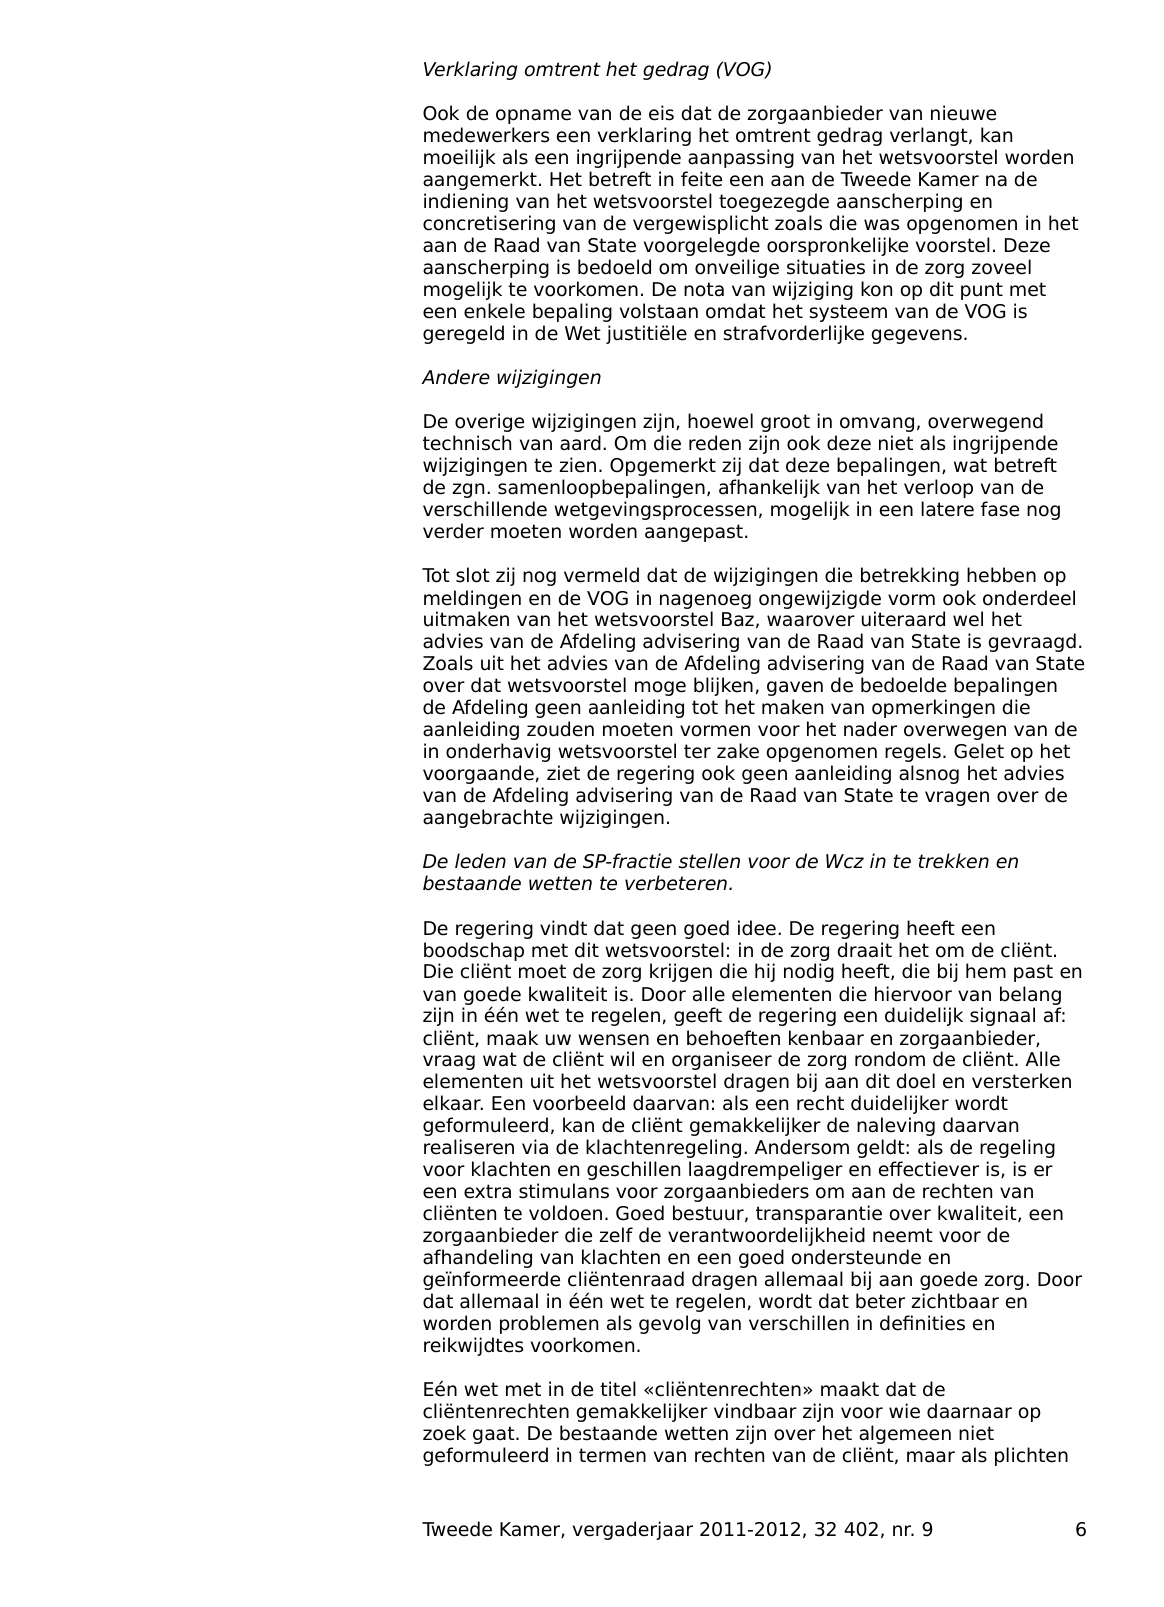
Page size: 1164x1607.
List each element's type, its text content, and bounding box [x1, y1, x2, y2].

text Eén wet met in de titel «cliëntenrechten» maakt dat de cliëntenrechten gemakkelijker vindbaar zijn voor wie daarnaar op zoek gaat. De bestaande wetten zijn over het algemeen niet geformuleerd in termen van rechten van de cliënt, maar als plichten [422, 1379, 1087, 1467]
subtitle Andere wijzigingen [422, 367, 1087, 389]
text De overige wijzigingen zijn, hoewel groot in omvang, overwegend technisch van aard. Om die reden zijn ook deze niet als ingrijpende wijzigingen te zien. Opgemerkt zij dat deze bepalingen, wat betreft de zgn. samenloopbepalingen, afhankelijk van het verloop van de verschillende wetgevingsprocessen, mogelijk in een latere fase nog verder moeten worden aangepast. [422, 411, 1087, 543]
text De regering vindt dat geen goed idee. De regering heeft een boodschap met dit wetsvoorstel: in de zorg draait het om de cliënt. Die cliënt moet de zorg krijgen die hij nodig heeft, die bij hem past en van goede kwaliteit is. Door alle elementen die hiervoor van belang zijn in één wet te regelen, geeft de regering een duidelijk signaal af: cliënt, maak uw wensen en behoeften kenbaar en zorgaanbieder, vraag wat de cliënt wil en organiseer de zorg rondom de cliënt. Alle elementen uit het wetsvoorstel dragen bij aan dit doel en versterken elkaar. Een voorbeeld daarvan: als een recht duidelijker wordt geformuleerd, kan de cliënt gemakkelijker de naleving daarvan realiseren via de klachtenregeling. Andersom geldt: als de regeling voor klachten en geschillen laagdrempeliger en effectiever is, is er een extra stimulans voor zorgaanbieders om aan de rechten van cliënten te voldoen. Goed bestuur, transparantie over kwaliteit, een zorgaanbieder die zelf de verantwoordelijkheid neemt voor de afhandeling van klachten en een goed ondersteunde en geïnformeerde cliëntenraad dragen allemaal bij aan goede zorg. Door dat allemaal in één wet te regelen, wordt dat beter zichtbaar en worden problemen als gevolg van verschillen in definities en reikwijdtes voorkomen. [422, 917, 1087, 1357]
text Tot slot zij nog vermeld dat de wijzigingen die betrekking hebben op meldingen en de VOG in nagenoeg ongewijzigde vorm ook onderdeel uitmaken van het wetsvoorstel Baz, waarover uiteraard wel het advies van de Afdeling advisering van de Raad van State is gevraagd. Zoals uit het advies van de Afdeling advisering van de Raad van State over dat wetsvoorstel moge blijken, gaven de bedoelde bepalingen de Afdeling geen aanleiding tot het maken van opmerkingen die aanleiding zouden moeten vormen voor het nader overwegen van de in onderhavig wetsvoorstel ter zake opgenomen regels. Gelet op het voorgaande, ziet de regering ook geen aanleiding alsnog het advies van de Afdeling advisering van de Raad van State te vragen over de aangebrachte wijzigingen. [422, 565, 1087, 829]
subtitle De leden van de SP-fractie stellen voor de Wcz in te trekken en bestaande wetten te verbeteren. [422, 851, 1087, 895]
text Ook de opname van de eis dat de zorgaanbieder van nieuwe medewerkers een verklaring het omtrent gedrag verlangt, kan moeilijk als een ingrijpende aanpassing van het wetsvoorstel worden aangemerkt. Het betreft in feite een aan de Tweede Kamer na de indiening van het wetsvoorstel toegezegde aanscherping en concretisering van de vergewisplicht zoals die was opgenomen in het aan de Raad van State voorgelegde oorspronkelijke voorstel. Deze aanscherping is bedoeld om onveilige situaties in de zorg zoveel mogelijk te voorkomen. De nota van wijziging kon op dit punt met een enkele bepaling volstaan omdat het systeem van de VOG is geregeld in de Wet justitiële en strafvorderlijke gegevens. [422, 103, 1087, 345]
subtitle Verklaring omtrent het gedrag (VOG) [422, 59, 1087, 81]
